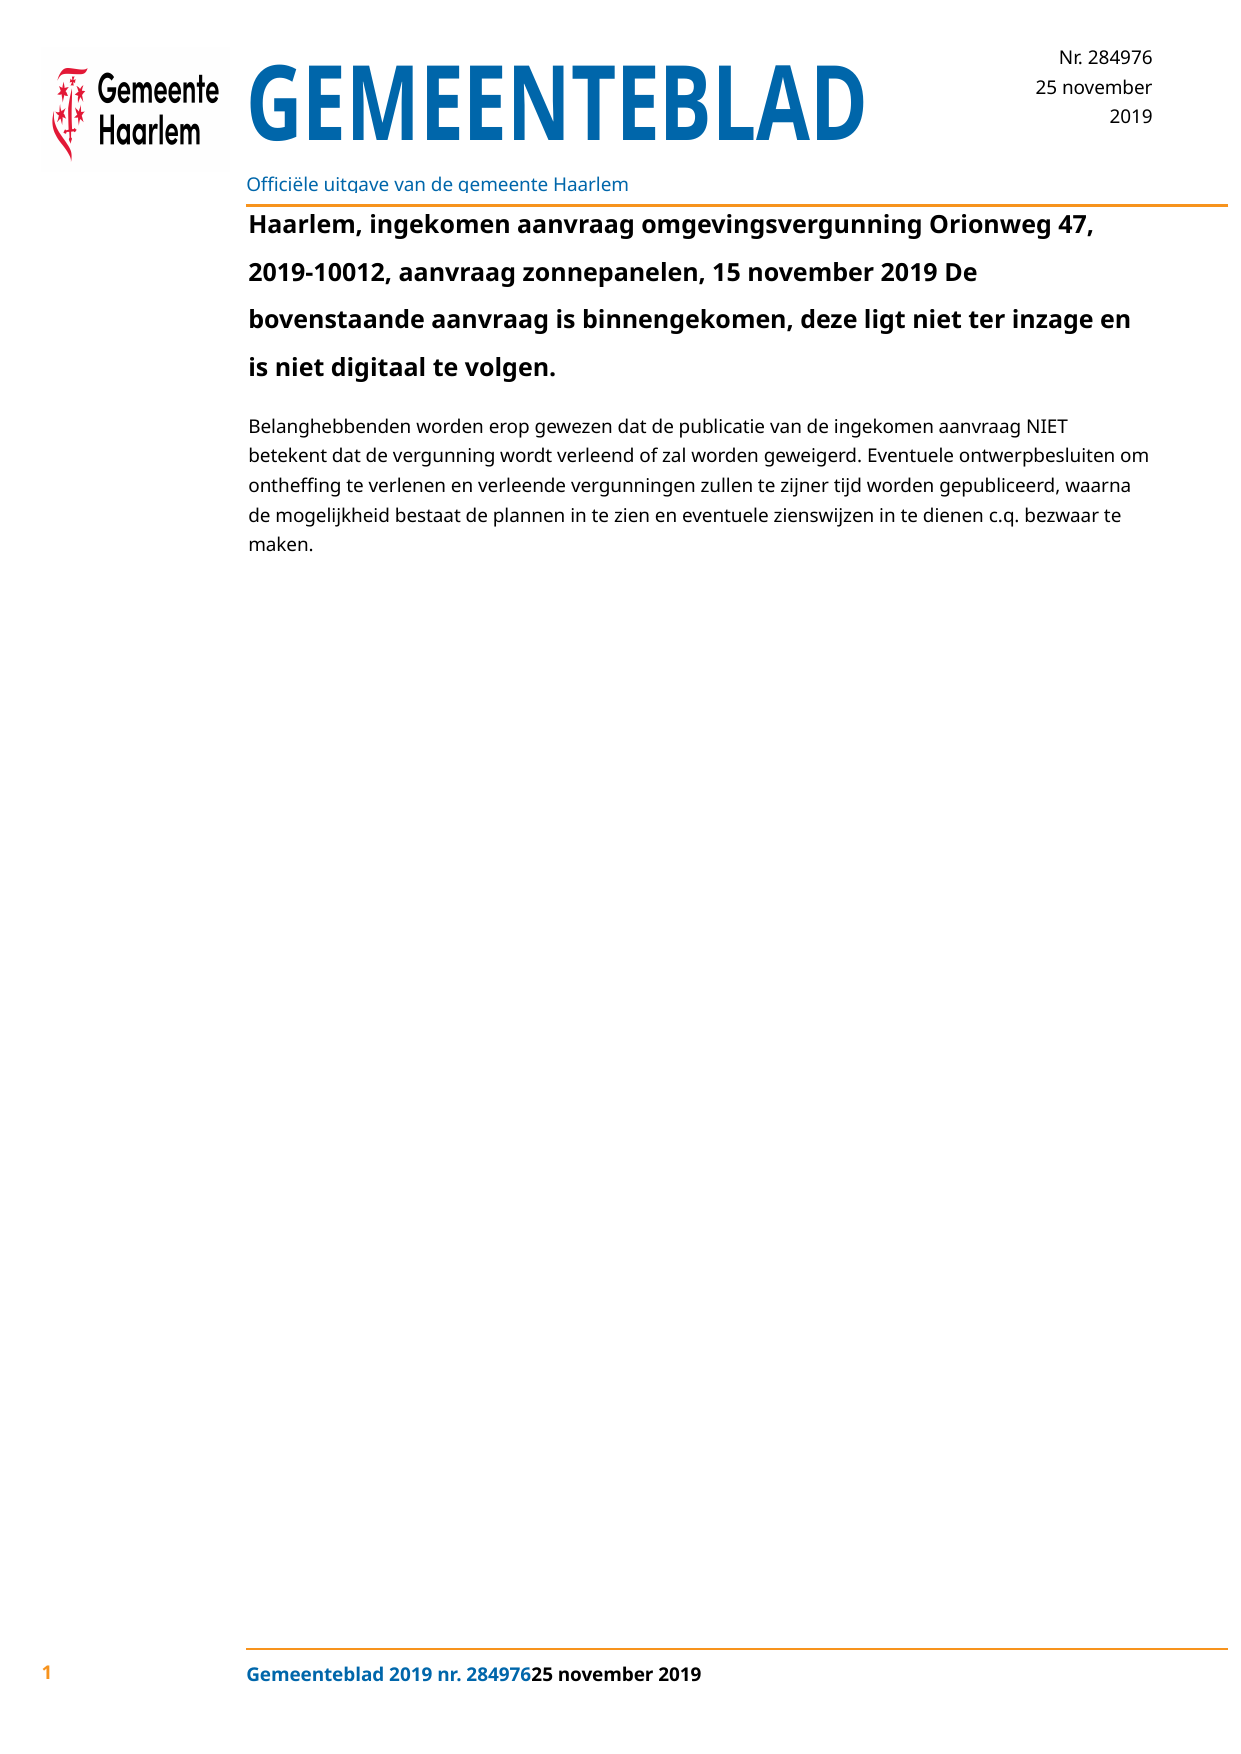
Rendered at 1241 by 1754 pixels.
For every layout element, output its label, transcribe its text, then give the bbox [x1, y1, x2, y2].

text Belanghebbenden worden erop gewezen dat de publicatie van de ingekomen aanvraag NIET betekent dat de vergunning wordt verleend of zal worden geweigerd. Eventuele ontwerpbesluiten om ontheffing te verlenen en verleende vergunningen zullen te zijner tijd worden gepubliceerd, waarna de mogelijkheid bestaat de plannen in te zien en eventuele zienswijzen in te dienen c.q. bezwaar te maken. [248, 413, 1152, 557]
picture [41, 47, 231, 172]
text Haarlem, ingekomen aanvraag omgevingsvergunning Orionweg 47, 2019-10012, aanvraag zonnepanelen, 15 november 2019 De bovenstaande aanvraag is binnengekomen, deze ligt niet ter inzage en is niet digitaal te volgen. [248, 207, 1152, 384]
